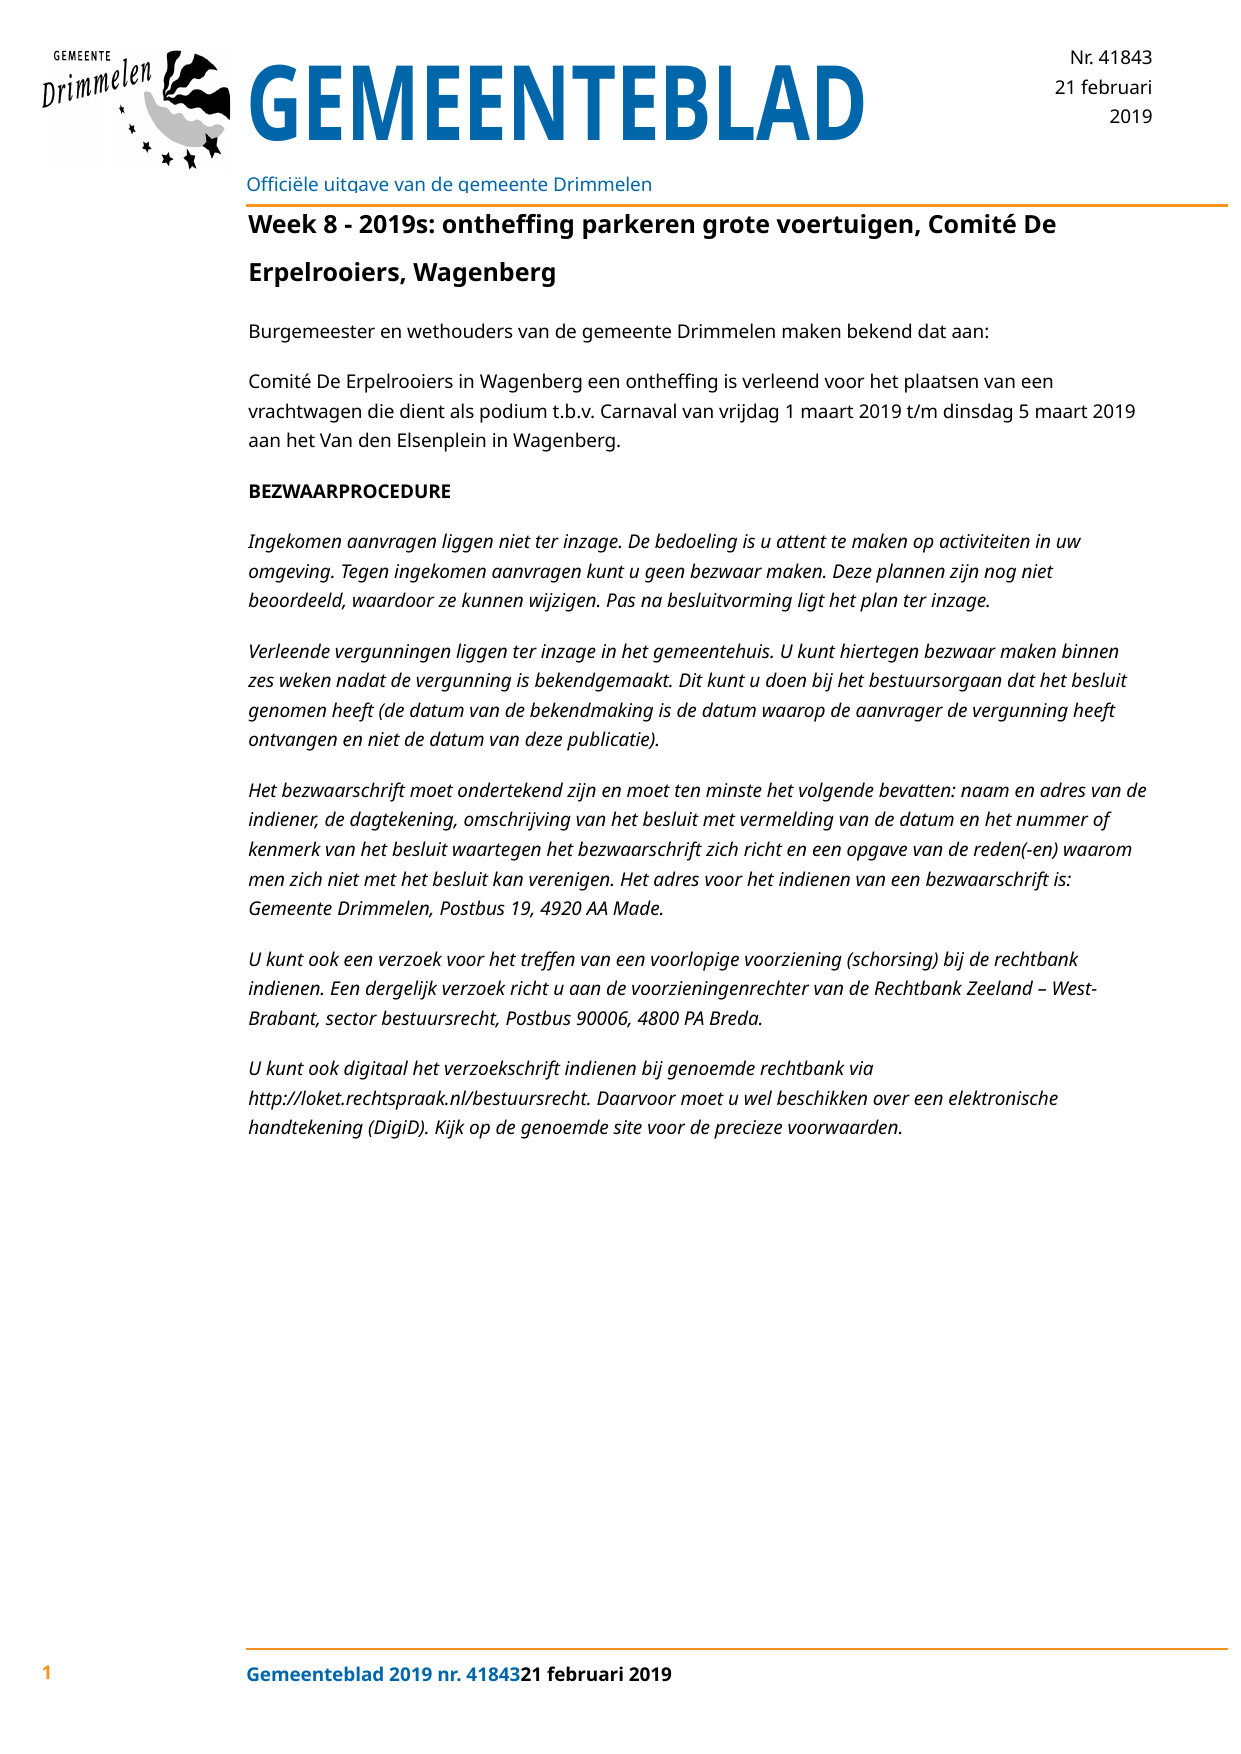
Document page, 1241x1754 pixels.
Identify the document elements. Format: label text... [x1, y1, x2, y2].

text Week 8 - 2019s: ontheffing parkeren grote voertuigen, Comité De Erpelrooiers, Wagenberg [248, 207, 1152, 288]
text Comité De Erpelrooiers in Wagenberg een ontheffing is verleend voor het plaatsen van een vrachtwagen die dient als podium t.b.v. Carnaval van vrijdag 1 maart 2019 t/m dinsdag 5 maart 2019 aan het Van den Elsenplein in Wagenberg. [248, 368, 1152, 453]
text Het bezwaarschrift moet ondertekend zijn en moet ten minste het volgende bevatten: naam en adres van de indiener, de dagtekening, omschrijving van het besluit met vermelding van de datum en het nummer of kenmerk van het besluit waartegen het bezwaarschrift zich richt en een opgave van de reden(-en) waarom men zich niet met het besluit kan verenigen. Het adres voor het indienen van een bezwaarschrift is: Gemeente Drimmelen, Postbus 19, 4920 AA Made. [248, 777, 1152, 921]
text Burgemeester en wethouders van de gemeente Drimmelen maken bekend dat aan: [248, 318, 1152, 344]
text Ingekomen aanvragen liggen niet ter inzage. De bedoeling is u attent te maken op activiteiten in uw omgeving. Tegen ingekomen aanvragen kunt u geen bezwaar maken. Deze plannen zijn nog niet beoordeeld, waardoor ze kunnen wijzigen. Pas na besluitvorming ligt het plan ter inzage. [248, 528, 1152, 613]
text BEZWAARPROCEDURE [248, 478, 1152, 504]
text U kunt ook een verzoek voor het treffen van een voorlopige voorziening (schorsing) bij de rechtbank indienen. Een dergelijk verzoek richt u aan de voorzieningenrechter van de Rechtbank Zeeland – West-Brabant, sector bestuursrecht, Postbus 90006, 4800 PA Breda. [248, 946, 1152, 1031]
text U kunt ook digitaal het verzoekschrift indienen bij genoemde rechtbank via http://loket.rechtspraak.nl/bestuursrecht. Daarvoor moet u wel beschikken over een elektronische handtekening (DigiD). Kijk op de genoemde site voor de precieze voorwaarden. [248, 1055, 1152, 1140]
text Verleende vergunningen liggen ter inzage in het gemeentehuis. U kunt hiertegen bezwaar maken binnen zes weken nadat de vergunning is bekendgemaakt. Dit kunt u doen bij het bestuursorgaan dat het besluit genomen heeft (de datum van de bekendmaking is de datum waarop de aanvrager de vergunning heeft ontvangen en niet de datum van deze publicatie). [248, 638, 1152, 752]
picture [41, 47, 231, 172]
